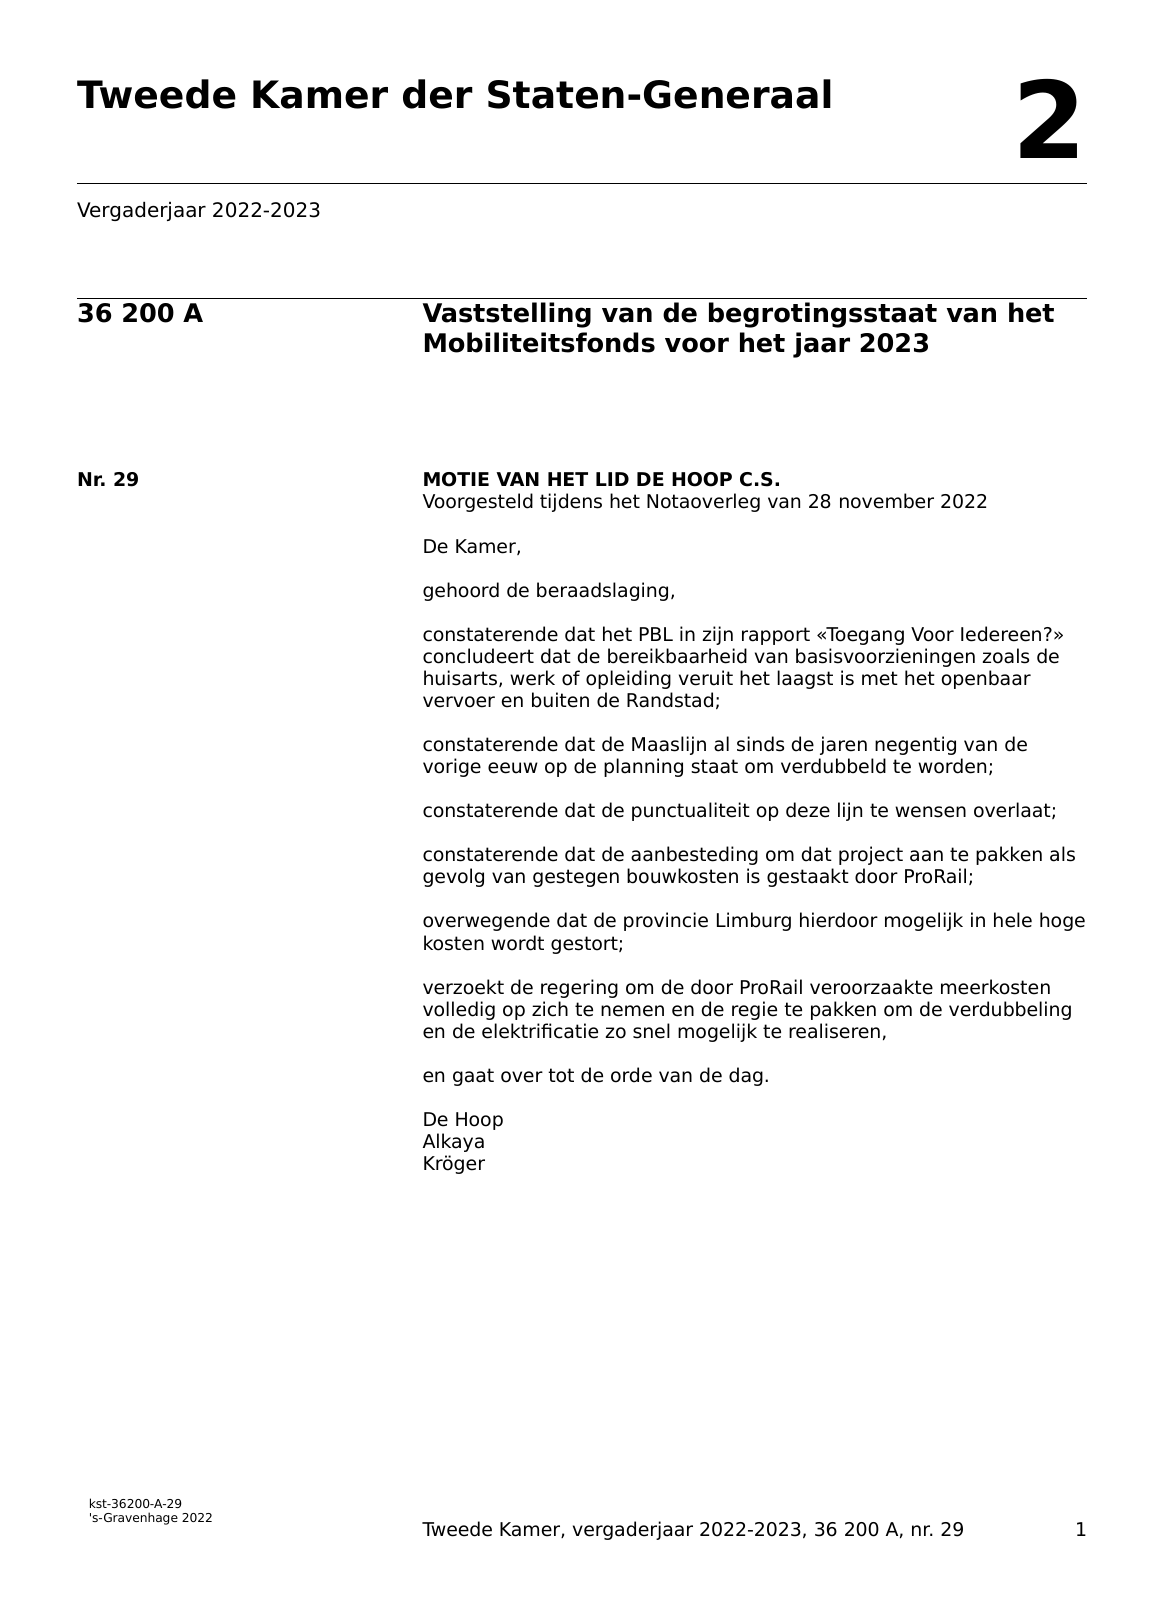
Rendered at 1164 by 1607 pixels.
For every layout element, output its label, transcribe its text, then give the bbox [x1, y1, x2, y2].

text gehoord de beraadslaging, [422, 580, 1087, 602]
text constaterende dat de aanbesteding om dat project aan te pakken als gevolg van gestegen bouwkosten is gestaakt door ProRail; [422, 844, 1087, 888]
text 's-Gravenhage 2022 [88, 1511, 323, 1525]
text De Hoop [422, 1109, 1087, 1131]
text Voorgesteld tijdens het Notaoverleg van 28 november 2022 [422, 491, 1087, 513]
subtitle 36 200 A Vaststelling van de begrotingsstaat van het Mobiliteitsfonds voor het jaar 2023 [77, 299, 1087, 358]
text constaterende dat het PBL in zijn rapport «Toegang Voor Iedereen?» concludeert dat de bereikbaarheid van basisvoorzieningen zoals de huisarts, werk of opleiding veruit het laagst is met het openbaar vervoer en buiten de Randstad; [422, 624, 1087, 712]
text Alkaya [422, 1131, 1087, 1153]
table_header 2 [886, 59, 1087, 183]
text kst-36200-A-29 [88, 1497, 323, 1511]
table_header Tweede Kamer der Staten-Generaal [77, 59, 886, 183]
subtitle Nr. 29 MOTIE VAN HET LID DE HOOP C.S. [77, 469, 1087, 491]
text constaterende dat de Maaslijn al sinds de jaren negentig van de vorige eeuw op de planning staat om verdubbeld te worden; [422, 734, 1087, 778]
text Kröger [422, 1153, 1087, 1175]
text overwegende dat de provincie Limburg hierdoor mogelijk in hele hoge kosten wordt gestort; [422, 910, 1087, 954]
text verzoekt de regering om de door ProRail veroorzaakte meerkosten volledig op zich te nemen en de regie te pakken om de verdubbeling en de elektrificatie zo snel mogelijk te realiseren, [422, 977, 1087, 1042]
text De Kamer, [422, 536, 1087, 557]
text en gaat over tot de orde van de dag. [422, 1065, 1087, 1087]
table_cell Vergaderjaar 2022-2023 [77, 184, 1087, 298]
text constaterende dat de punctualiteit op deze lijn te wensen overlaat; [422, 800, 1087, 822]
